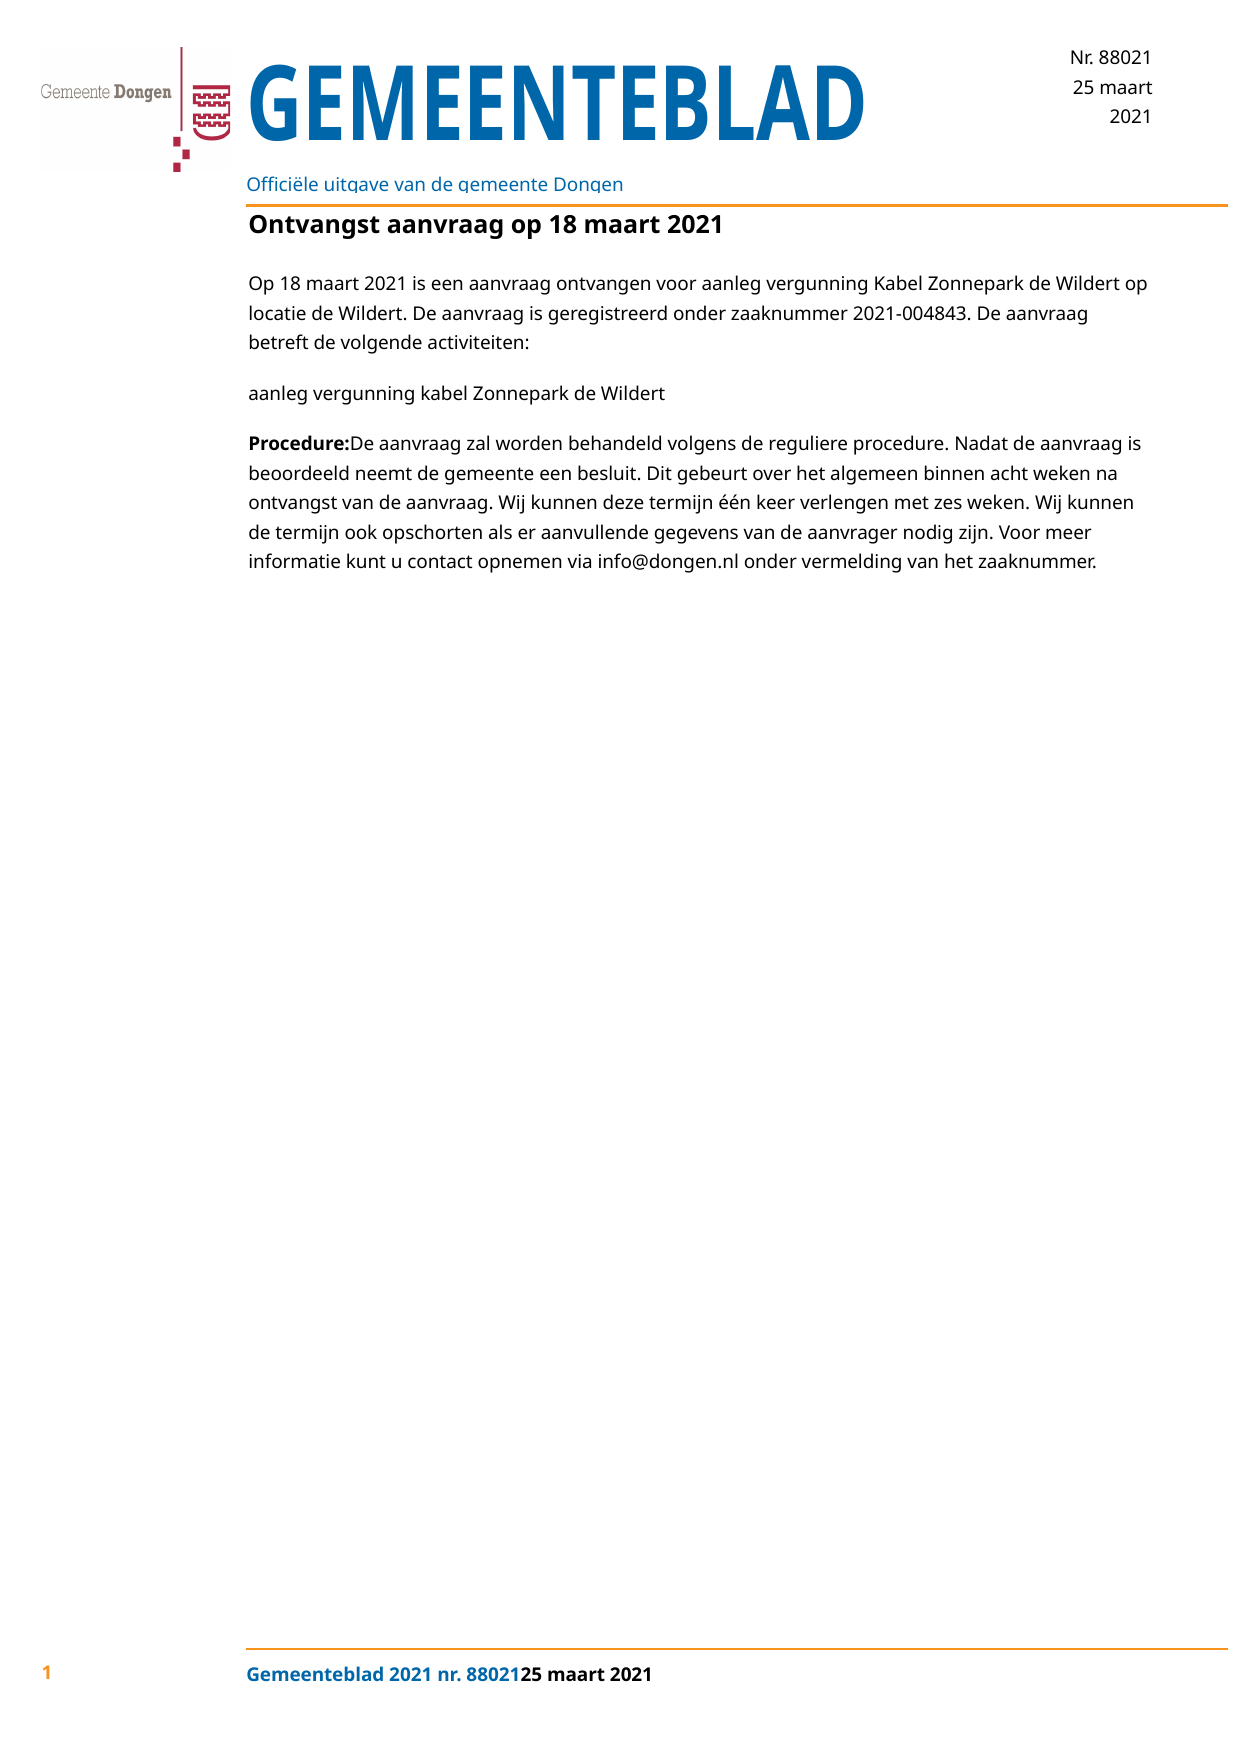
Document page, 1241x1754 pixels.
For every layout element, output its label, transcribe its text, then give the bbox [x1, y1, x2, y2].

picture [41, 47, 231, 172]
text Procedure:De aanvraag zal worden behandeld volgens de reguliere procedure. Nadat de aanvraag is beoordeeld neemt de gemeente een besluit. Dit gebeurt over het algemeen binnen acht weken na ontvangst van de aanvraag. Wij kunnen deze termijn één keer verlengen met zes weken. Wij kunnen de termijn ook opschorten als er aanvullende gegevens van de aanvrager nodig zijn. Voor meer informatie kunt u contact opnemen via info@dongen.nl onder vermelding van het zaaknummer. [248, 430, 1152, 574]
text Op 18 maart 2021 is een aanvraag ontvangen voor aanleg vergunning Kabel Zonnepark de Wildert op locatie de Wildert. De aanvraag is geregistreerd onder zaaknummer 2021-004843. De aanvraag betreft de volgende activiteiten: [248, 270, 1152, 355]
text aanleg vergunning kabel Zonnepark de Wildert [248, 380, 1152, 406]
text Ontvangst aanvraag op 18 maart 2021 [248, 207, 1152, 241]
